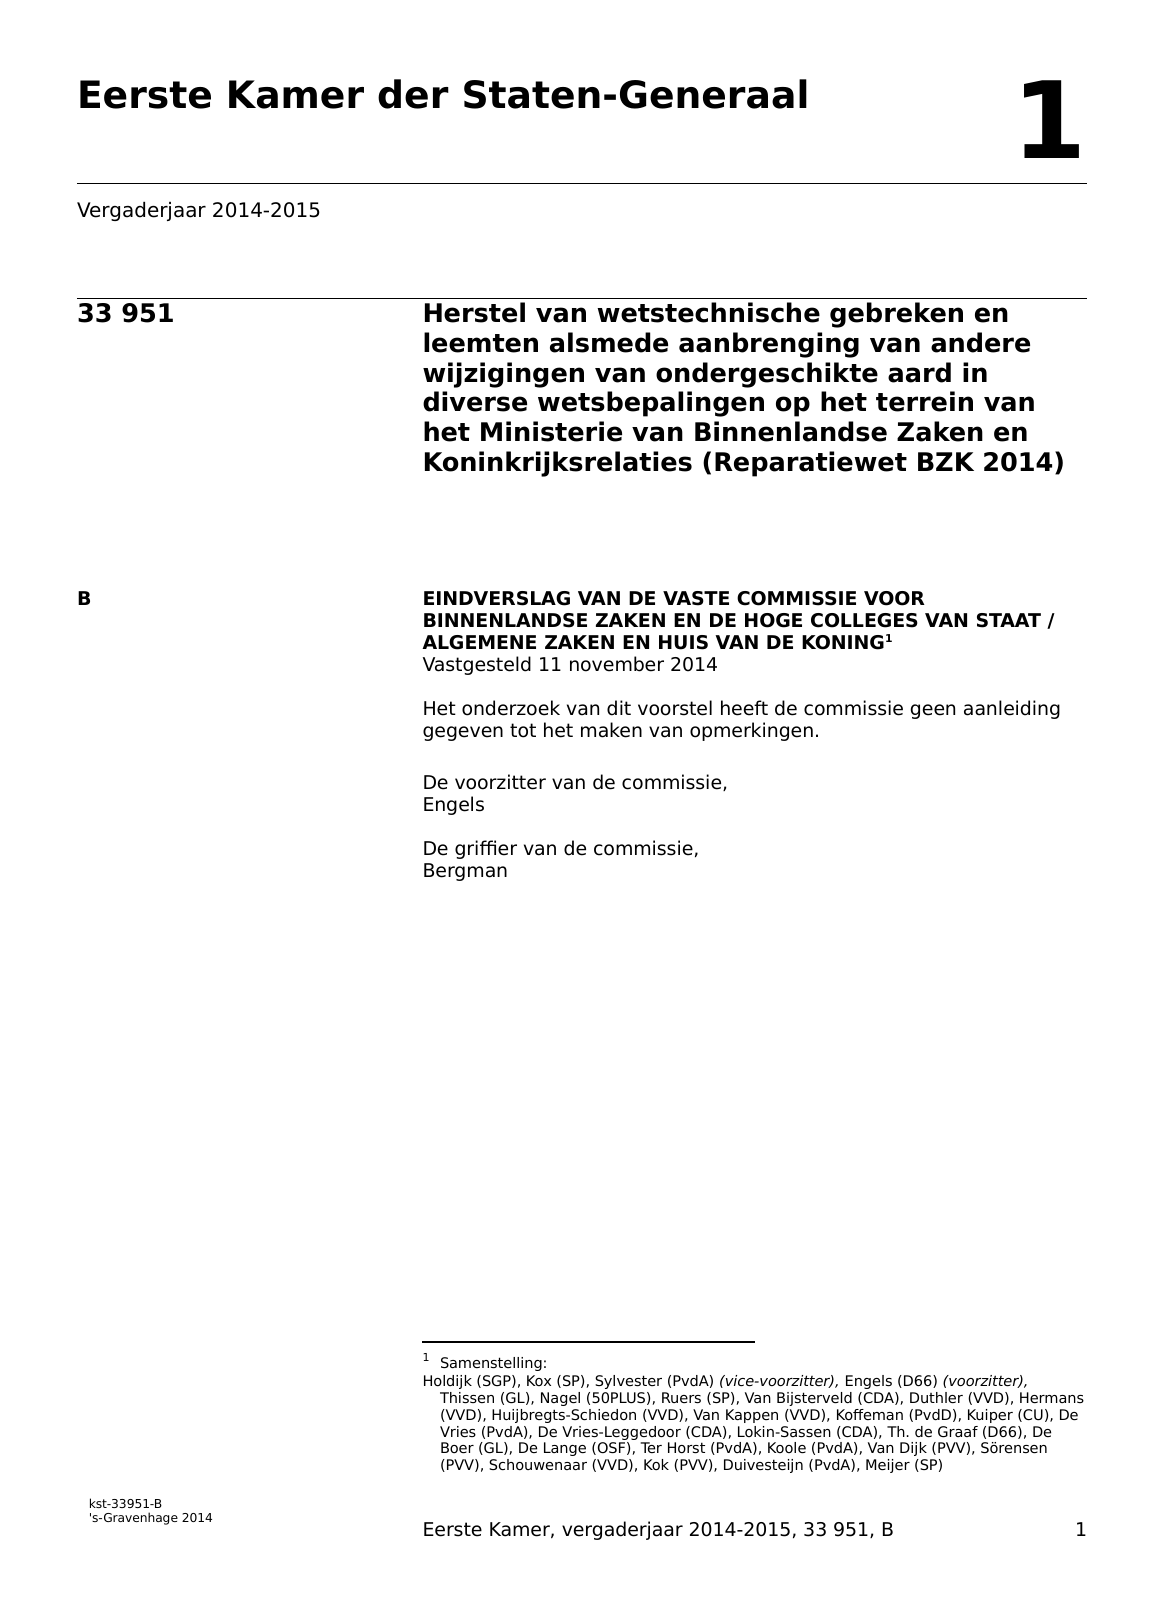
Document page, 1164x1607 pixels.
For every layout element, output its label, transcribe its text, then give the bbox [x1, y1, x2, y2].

text Vastgesteld 11 november 2014 [422, 654, 1087, 676]
table_cell Vergaderjaar 2014-2015 [77, 184, 1087, 298]
text kst-33951-B [88, 1497, 323, 1511]
subtitle B EINDVERSLAG VAN DE VASTE COMMISSIE VOOR BINNENLANDSE ZAKEN EN DE HOGE COLLEGES VAN STAAT / ALGEMENE ZAKEN EN HUIS VAN DE KONING [77, 588, 1087, 654]
subtitle 33 951 Herstel van wetstechnische gebreken en leemten alsmede aanbrenging van andere wijzigingen van ondergeschikte aard in diverse wetsbepalingen op het terrein van het Ministerie van Binnenlandse Zaken en Koninkrijksrelaties (Reparatiewet BZK 2014) [77, 299, 1087, 477]
table_header 1 [886, 59, 1087, 183]
text De voorzitter van de commissie, Engels [422, 772, 1087, 816]
text Samenstelling: [422, 1351, 1087, 1373]
text Het onderzoek van dit voorstel heeft de commissie geen aanleiding gegeven tot het maken van opmerkingen. [422, 698, 1087, 742]
text De griffier van de commissie, Bergman [422, 838, 1087, 882]
text Holdijk (SGP), Kox (SP), Sylvester (PvdA) (vice-voorzitter), Engels (D66) (voorzitter), Thissen (GL), Nagel (50PLUS), Ruers (SP), Van Bijsterveld (CDA), Duthler (VVD), Hermans (VVD), Huijbregts-Schiedon (VVD), Van Kappen (VVD), Koffeman (PvdD), Kuiper (CU), De Vries (PvdA), De Vries-Leggedoor (CDA), Lokin-Sassen (CDA), Th. de Graaf (D66), De Boer (GL), De Lange (OSF), Ter Horst (PvdA), Koole (PvdA), Van Dijk (PVV), Sörensen (PVV), Schouwenaar (VVD), Kok (PVV), Duivesteijn (PvdA), Meijer (SP) [422, 1373, 1087, 1474]
table_header Eerste Kamer der Staten-Generaal [77, 59, 886, 183]
text 's-Gravenhage 2014 [88, 1511, 323, 1525]
